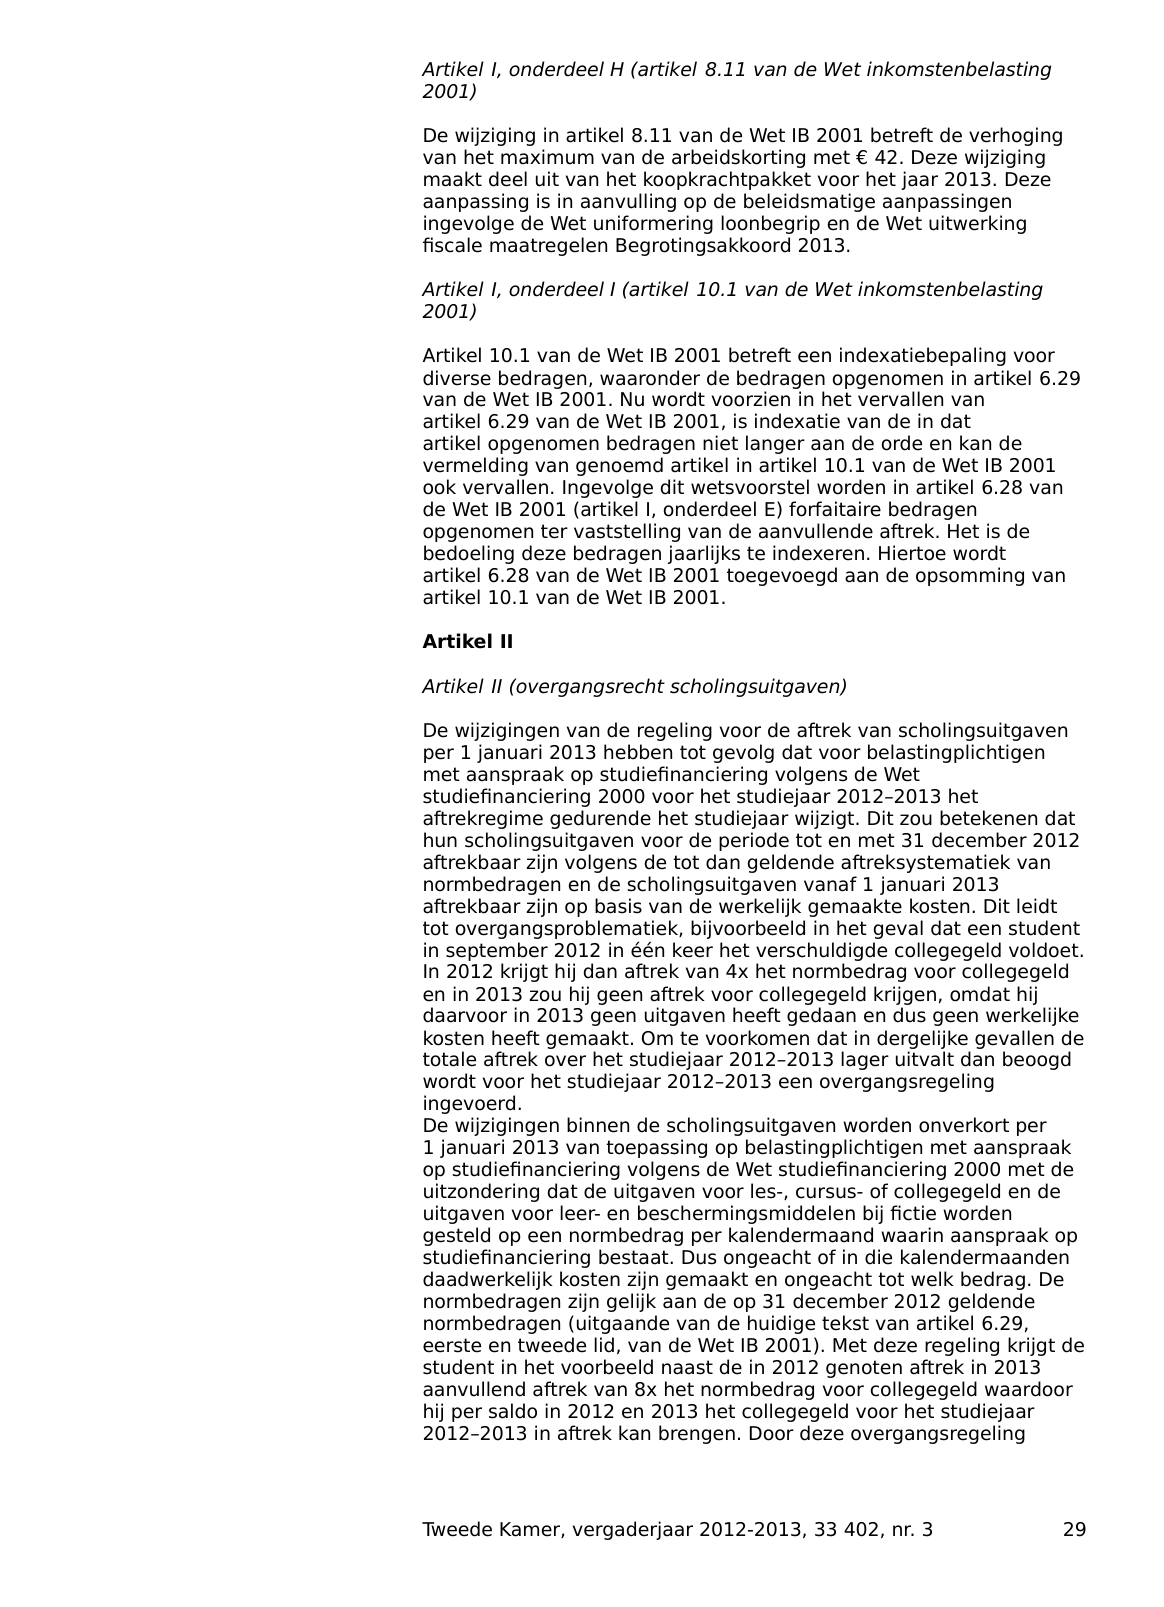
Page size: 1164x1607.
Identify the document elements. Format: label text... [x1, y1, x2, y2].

text De wijzigingen van de regeling voor de aftrek van scholingsuitgaven per 1 januari 2013 hebben tot gevolg dat voor belastingplichtigen met aanspraak op studiefinanciering volgens de Wet studiefinanciering 2000 voor het studiejaar 2012–2013 het aftrekregime gedurende het studiejaar wijzigt. Dit zou betekenen dat hun scholingsuitgaven voor de periode tot en met 31 december 2012 aftrekbaar zijn volgens de tot dan geldende aftreksystematiek van normbedragen en de scholingsuitgaven vanaf 1 januari 2013 aftrekbaar zijn op basis van de werkelijk gemaakte kosten. Dit leidt tot overgangsproblematiek, bijvoorbeeld in het geval dat een student in september 2012 in één keer het verschuldigde collegegeld voldoet. In 2012 krijgt hij dan aftrek van 4x het normbedrag voor collegegeld en in 2013 zou hij geen aftrek voor collegegeld krijgen, omdat hij daarvoor in 2013 geen uitgaven heeft gedaan en dus geen werkelijke kosten heeft gemaakt. Om te voorkomen dat in dergelijke gevallen de totale aftrek over het studiejaar 2012–2013 lager uitvalt dan beoogd wordt voor het studiejaar 2012–2013 een overgangsregeling ingevoerd. [422, 720, 1087, 1115]
text Artikel 10.1 van de Wet IB 2001 betreft een indexatiebepaling voor diverse bedragen, waaronder de bedragen opgenomen in artikel 6.29 van de Wet IB 2001. Nu wordt voorzien in het vervallen van artikel 6.29 van de Wet IB 2001, is indexatie van de in dat artikel opgenomen bedragen niet langer aan de orde en kan de vermelding van genoemd artikel in artikel 10.1 van de Wet IB 2001 ook vervallen. Ingevolge dit wetsvoorstel worden in artikel 6.28 van de Wet IB 2001 (artikel I, onderdeel E) forfaitaire bedragen opgenomen ter vaststelling van de aanvullende aftrek. Het is de bedoeling deze bedragen jaarlijks te indexeren. Hiertoe wordt artikel 6.28 van de Wet IB 2001 toegevoegd aan de opsomming van artikel 10.1 van de Wet IB 2001. [422, 345, 1087, 609]
subtitle Artikel II (overgangsrecht scholingsuitgaven) [422, 676, 1087, 697]
text De wijziging in artikel 8.11 van de Wet IB 2001 betreft de verhoging van het maximum van de arbeidskorting met € 42. Deze wijziging maakt deel uit van het koopkrachtpakket voor het jaar 2013. Deze aanpassing is in aanvulling op de beleidsmatige aanpassingen ingevolge de Wet uniformering loonbegrip en de Wet uitwerking fiscale maatregelen Begrotingsakkoord 2013. [422, 125, 1087, 257]
subtitle Artikel II [422, 631, 1087, 653]
subtitle Artikel I, onderdeel H (artikel 8.11 van de Wet inkomstenbelasting 2001) [422, 59, 1087, 103]
text De wijzigingen binnen de scholingsuitgaven worden onverkort per 1 januari 2013 van toepassing op belastingplichtigen met aanspraak op studiefinanciering volgens de Wet studiefinanciering 2000 met de uitzondering dat de uitgaven voor les-, cursus- of collegegeld en de uitgaven voor leer- en beschermingsmiddelen bij fictie worden gesteld op een normbedrag per kalendermaand waarin aanspraak op studiefinanciering bestaat. Dus ongeacht of in die kalendermaanden daadwerkelijk kosten zijn gemaakt en ongeacht tot welk bedrag. De normbedragen zijn gelijk aan de op 31 december 2012 geldende normbedragen (uitgaande van de huidige tekst van artikel 6.29, eerste en tweede lid, van de Wet IB 2001). Met deze regeling krijgt de student in het voorbeeld naast de in 2012 genoten aftrek in 2013 aanvullend aftrek van 8x het normbedrag voor collegegeld waardoor hij per saldo in 2012 en 2013 het collegegeld voor het studiejaar 2012–2013 in aftrek kan brengen. Door deze overgangsregeling [422, 1115, 1087, 1445]
subtitle Artikel I, onderdeel I (artikel 10.1 van de Wet inkomstenbelasting 2001) [422, 279, 1087, 323]
